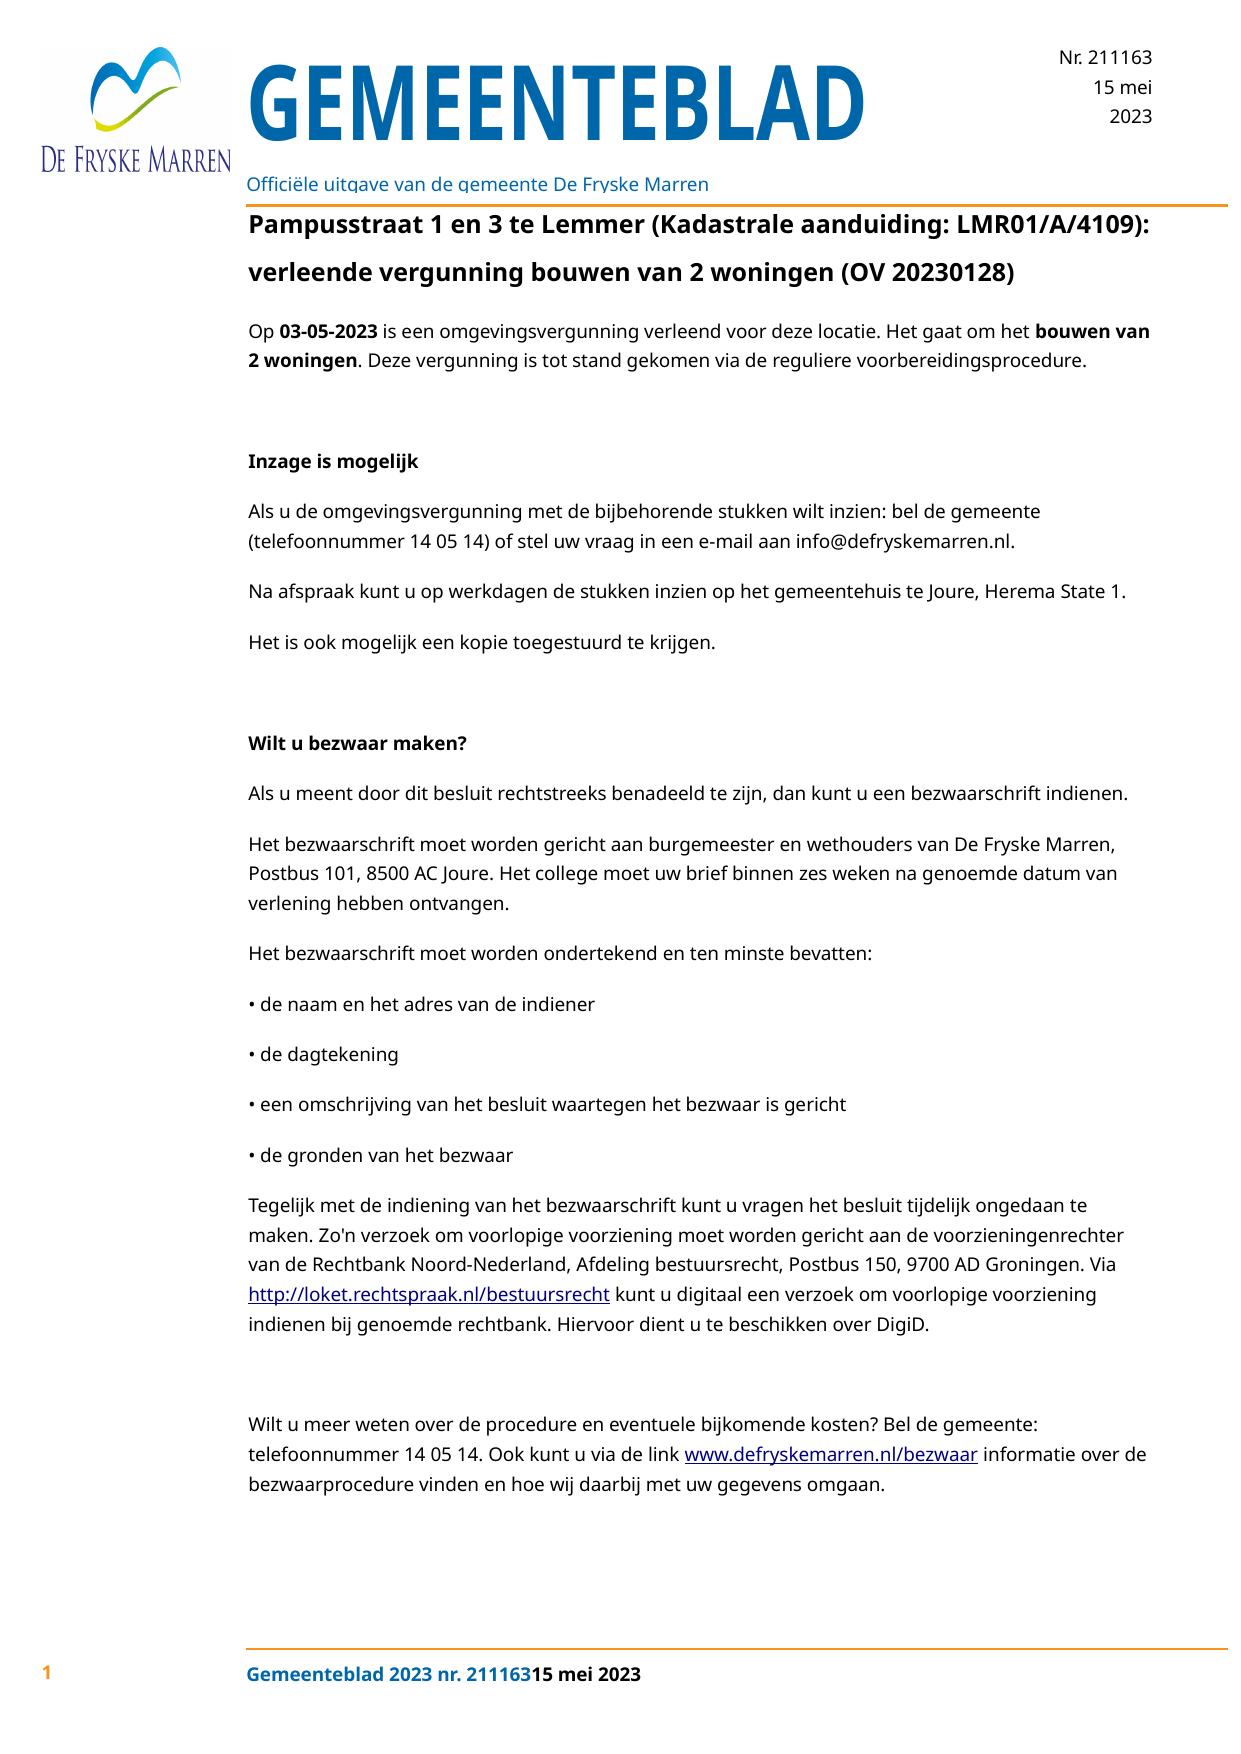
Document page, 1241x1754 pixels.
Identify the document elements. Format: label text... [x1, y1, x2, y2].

text Als u meent door dit besluit rechtstreeks benadeeld te zijn, dan kunt u een bezwaarschrift indienen. [248, 780, 1152, 806]
text Op 03-05-2023 is een omgevingsvergunning verleend voor deze locatie. Het gaat om het bouwen van 2 woningen. Deze vergunning is tot stand gekomen via de reguliere voorbereidingsprocedure. [248, 318, 1152, 373]
text Het is ook mogelijk een kopie toegestuurd te krijgen. [248, 629, 1152, 655]
text Na afspraak kunt u op werkdagen de stukken inzien op het gemeentehuis te Joure, Herema State 1. [248, 579, 1152, 604]
text • de naam en het adres van de indiener [248, 991, 1152, 1017]
text Wilt u bezwaar maken? [248, 730, 1152, 756]
text • de dagtekening [248, 1041, 1152, 1067]
text Inzage is mogelijk [248, 448, 1152, 474]
text Wilt u meer weten over de procedure en eventuele bijkomende kosten? Bel de gemeente: telefoonnummer 14 05 14. Ook kunt u via de link www.defryskemarren.nl/bezwaar informatie over de bezwaarprocedure vinden en hoe wij daarbij met uw gegevens omgaan. [248, 1412, 1152, 1497]
text Als u de omgevingsvergunning met de bijbehorende stukken wilt inzien: bel de gemeente (telefoonnummer 14 05 14) of stel uw vraag in een e-mail aan info@defryskemarren.nl. [248, 499, 1152, 554]
text Tegelijk met de indiening van het bezwaarschrift kunt u vragen het besluit tijdelijk ongedaan te maken. Zo'n verzoek om voorlopige voorziening moet worden gericht aan de voorzieningenrechter van de Rechtbank Noord-Nederland, Afdeling bestuursrecht, Postbus 150, 9700 AD Groningen. Via http://loket.rechtspraak.nl/bestuursrecht kunt u digitaal een verzoek om voorlopige voorziening indienen bij genoemde rechtbank. Hiervoor dient u te beschikken over DigiD. [248, 1192, 1152, 1337]
text • de gronden van het bezwaar [248, 1142, 1152, 1168]
text Het bezwaarschrift moet worden gericht aan burgemeester en wethouders van De Fryske Marren, Postbus 101, 8500 AC Joure. Het college moet uw brief binnen zes weken na genoemde datum van verlening hebben ontvangen. [248, 831, 1152, 916]
picture [41, 47, 231, 172]
text Het bezwaarschrift moet worden ondertekend en ten minste bevatten: [248, 940, 1152, 966]
text • een omschrijving van het besluit waartegen het bezwaar is gericht [248, 1092, 1152, 1117]
text Pampusstraat 1 en 3 te Lemmer (Kadastrale aanduiding: LMR01/A/4109): verleende vergunning bouwen van 2 woningen (OV 20230128) [248, 207, 1152, 288]
